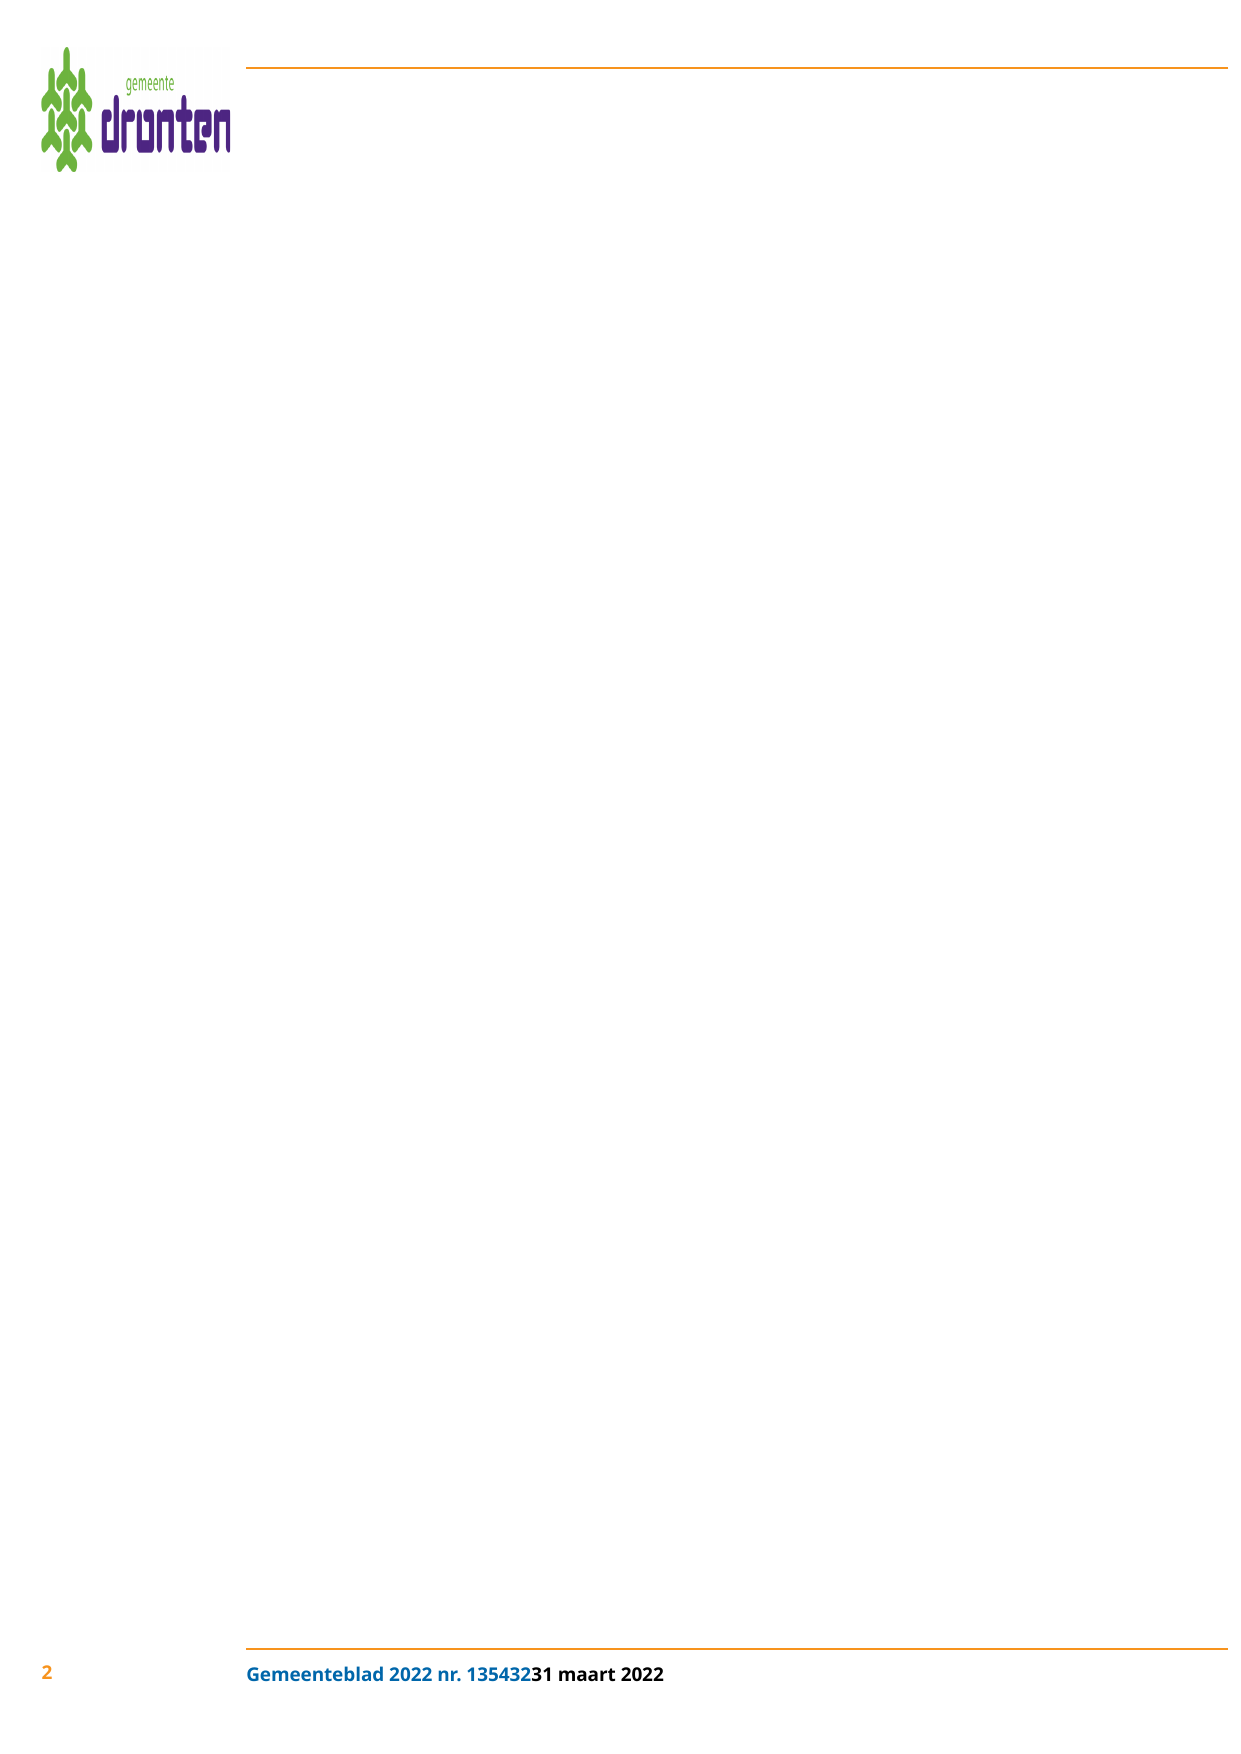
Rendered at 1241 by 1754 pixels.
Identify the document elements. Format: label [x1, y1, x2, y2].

picture [41, 47, 231, 172]
